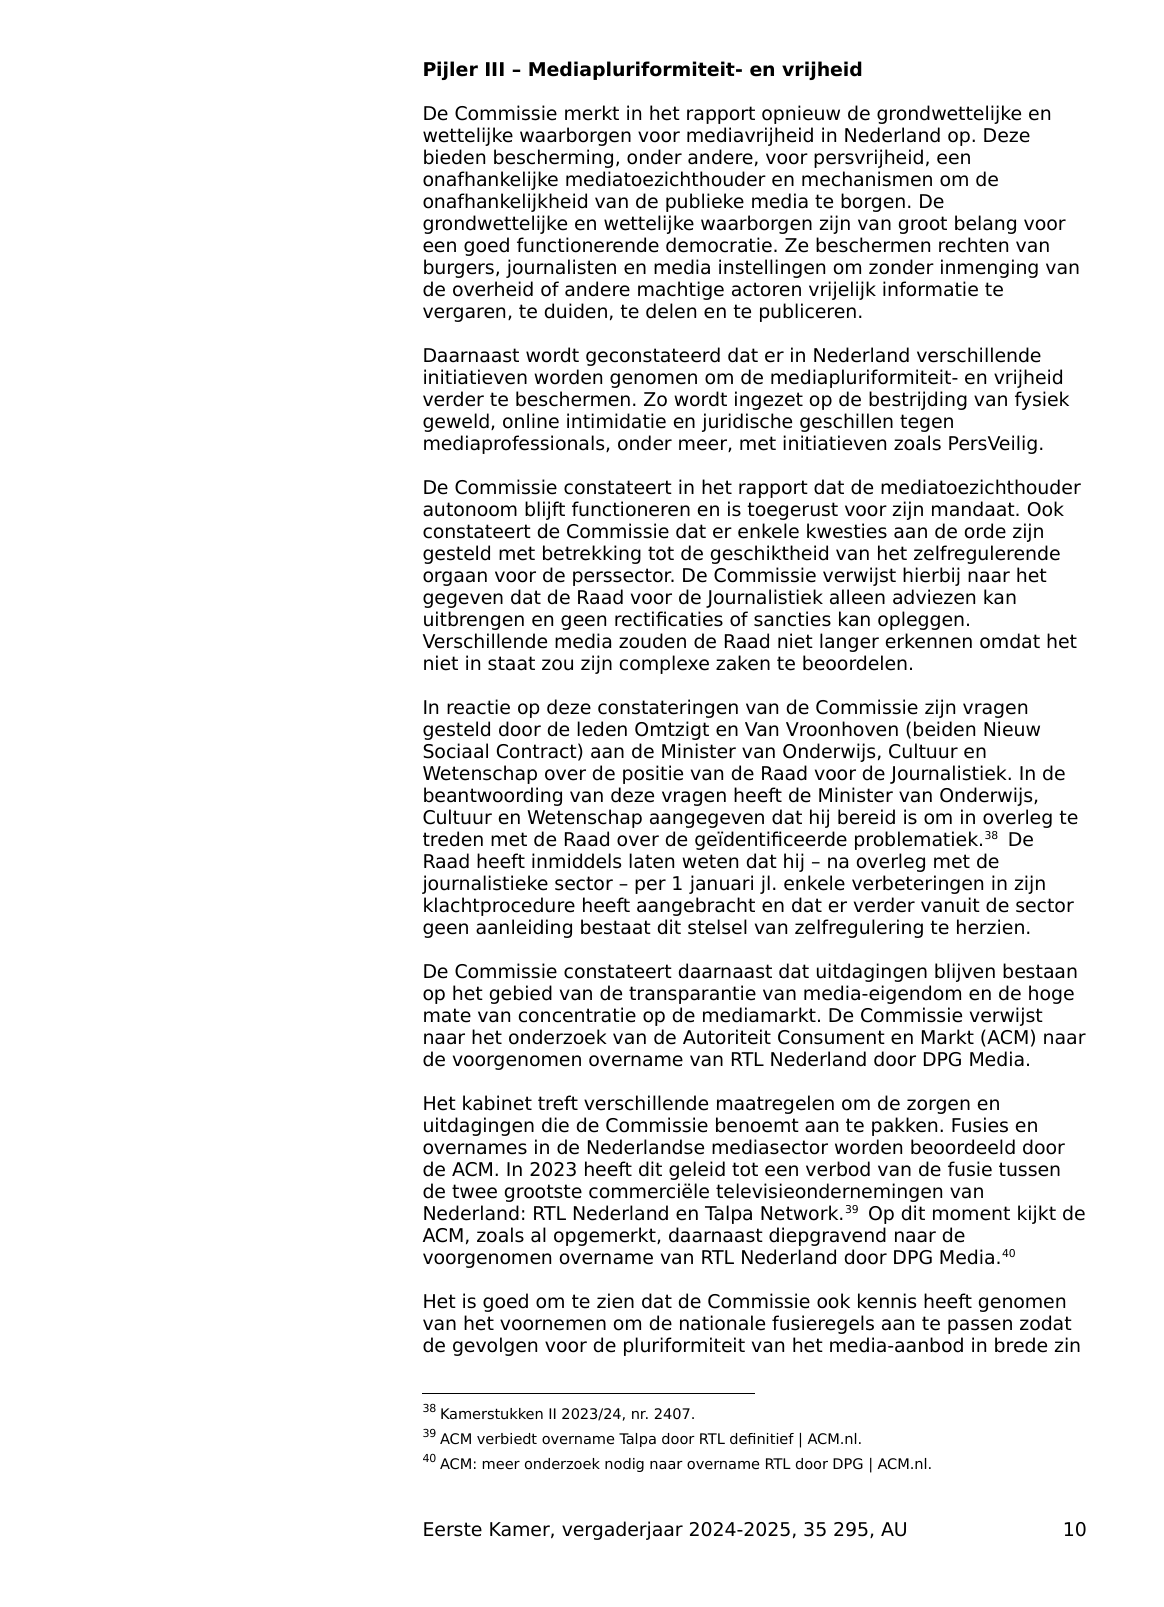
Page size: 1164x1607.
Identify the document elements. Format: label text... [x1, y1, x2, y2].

text Het kabinet treft verschillende maatregelen om de zorgen en uitdagingen die de Commissie benoemt aan te pakken. Fusies en overnames in de Nederlandse mediasector worden beoordeeld door de ACM. In 2023 heeft dit geleid tot een verbod van de fusie tussen de twee grootste commerciële televisieondernemingen van Nederland: RTL Nederland en Talpa Network. Op dit moment kijkt de ACM, zoals al opgemerkt, daarnaast diepgravend naar de voorgenomen overname van RTL Nederland door DPG Media. [422, 1093, 1087, 1269]
text In reactie op deze constateringen van de Commissie zijn vragen gesteld door de leden Omtzigt en Van Vroonhoven (beiden Nieuw Sociaal Contract) aan de Minister van Onderwijs, Cultuur en Wetenschap over de positie van de Raad voor de Journalistiek. In de beantwoording van deze vragen heeft de Minister van Onderwijs, Cultuur en Wetenschap aangegeven dat hij bereid is om in overleg te treden met de Raad over de geïdentificeerde problematiek. De Raad heeft inmiddels laten weten dat hij – na overleg met de journalistieke sector – per 1 januari jl. enkele verbeteringen in zijn klachtprocedure heeft aangebracht en dat er verder vanuit de sector geen aanleiding bestaat dit stelsel van zelfregulering te herzien. [422, 697, 1087, 939]
text ACM verbiedt overname Talpa door RTL definitief | ACM.nl. [422, 1427, 1087, 1449]
text Daarnaast wordt geconstateerd dat er in Nederland verschillende initiatieven worden genomen om de mediapluriformiteit- en vrijheid verder te beschermen. Zo wordt ingezet op de bestrijding van fysiek geweld, online intimidatie en juridische geschillen tegen mediaprofessionals, onder meer, met initiatieven zoals PersVeilig. [422, 345, 1087, 455]
text De Commissie merkt in het rapport opnieuw de grondwettelijke en wettelijke waarborgen voor mediavrijheid in Nederland op. Deze bieden bescherming, onder andere, voor persvrijheid, een onafhankelijke mediatoezichthouder en mechanismen om de onafhankelijkheid van de publieke media te borgen. De grondwettelijke en wettelijke waarborgen zijn van groot belang voor een goed functionerende democratie. Ze beschermen rechten van burgers, journalisten en media instellingen om zonder inmenging van de overheid of andere machtige actoren vrijelijk informatie te vergaren, te duiden, te delen en te publiceren. [422, 103, 1087, 323]
subtitle Pijler III – Mediapluriformiteit- en vrijheid [422, 59, 1087, 81]
text De Commissie constateert daarnaast dat uitdagingen blijven bestaan op het gebied van de transparantie van media-eigendom en de hoge mate van concentratie op de mediamarkt. De Commissie verwijst naar het onderzoek van de Autoriteit Consument en Markt (ACM) naar de voorgenomen overname van RTL Nederland door DPG Media. [422, 961, 1087, 1071]
text Het is goed om te zien dat de Commissie ook kennis heeft genomen van het voornemen om de nationale fusieregels aan te passen zodat de gevolgen voor de pluriformiteit van het media-aanbod in brede zin [422, 1291, 1087, 1357]
text ACM: meer onderzoek nodig naar overname RTL door DPG | ACM.nl. [422, 1452, 1087, 1474]
text De Commissie constateert in het rapport dat de mediatoezichthouder autonoom blijft functioneren en is toegerust voor zijn mandaat. Ook constateert de Commissie dat er enkele kwesties aan de orde zijn gesteld met betrekking tot de geschiktheid van het zelfregulerende orgaan voor de perssector. De Commissie verwijst hierbij naar het gegeven dat de Raad voor de Journalistiek alleen adviezen kan uitbrengen en geen rectificaties of sancties kan opleggen. Verschillende media zouden de Raad niet langer erkennen omdat het niet in staat zou zijn complexe zaken te beoordelen. [422, 477, 1087, 675]
text Kamerstukken II 2023/24, nr. 2407. [422, 1402, 1087, 1424]
